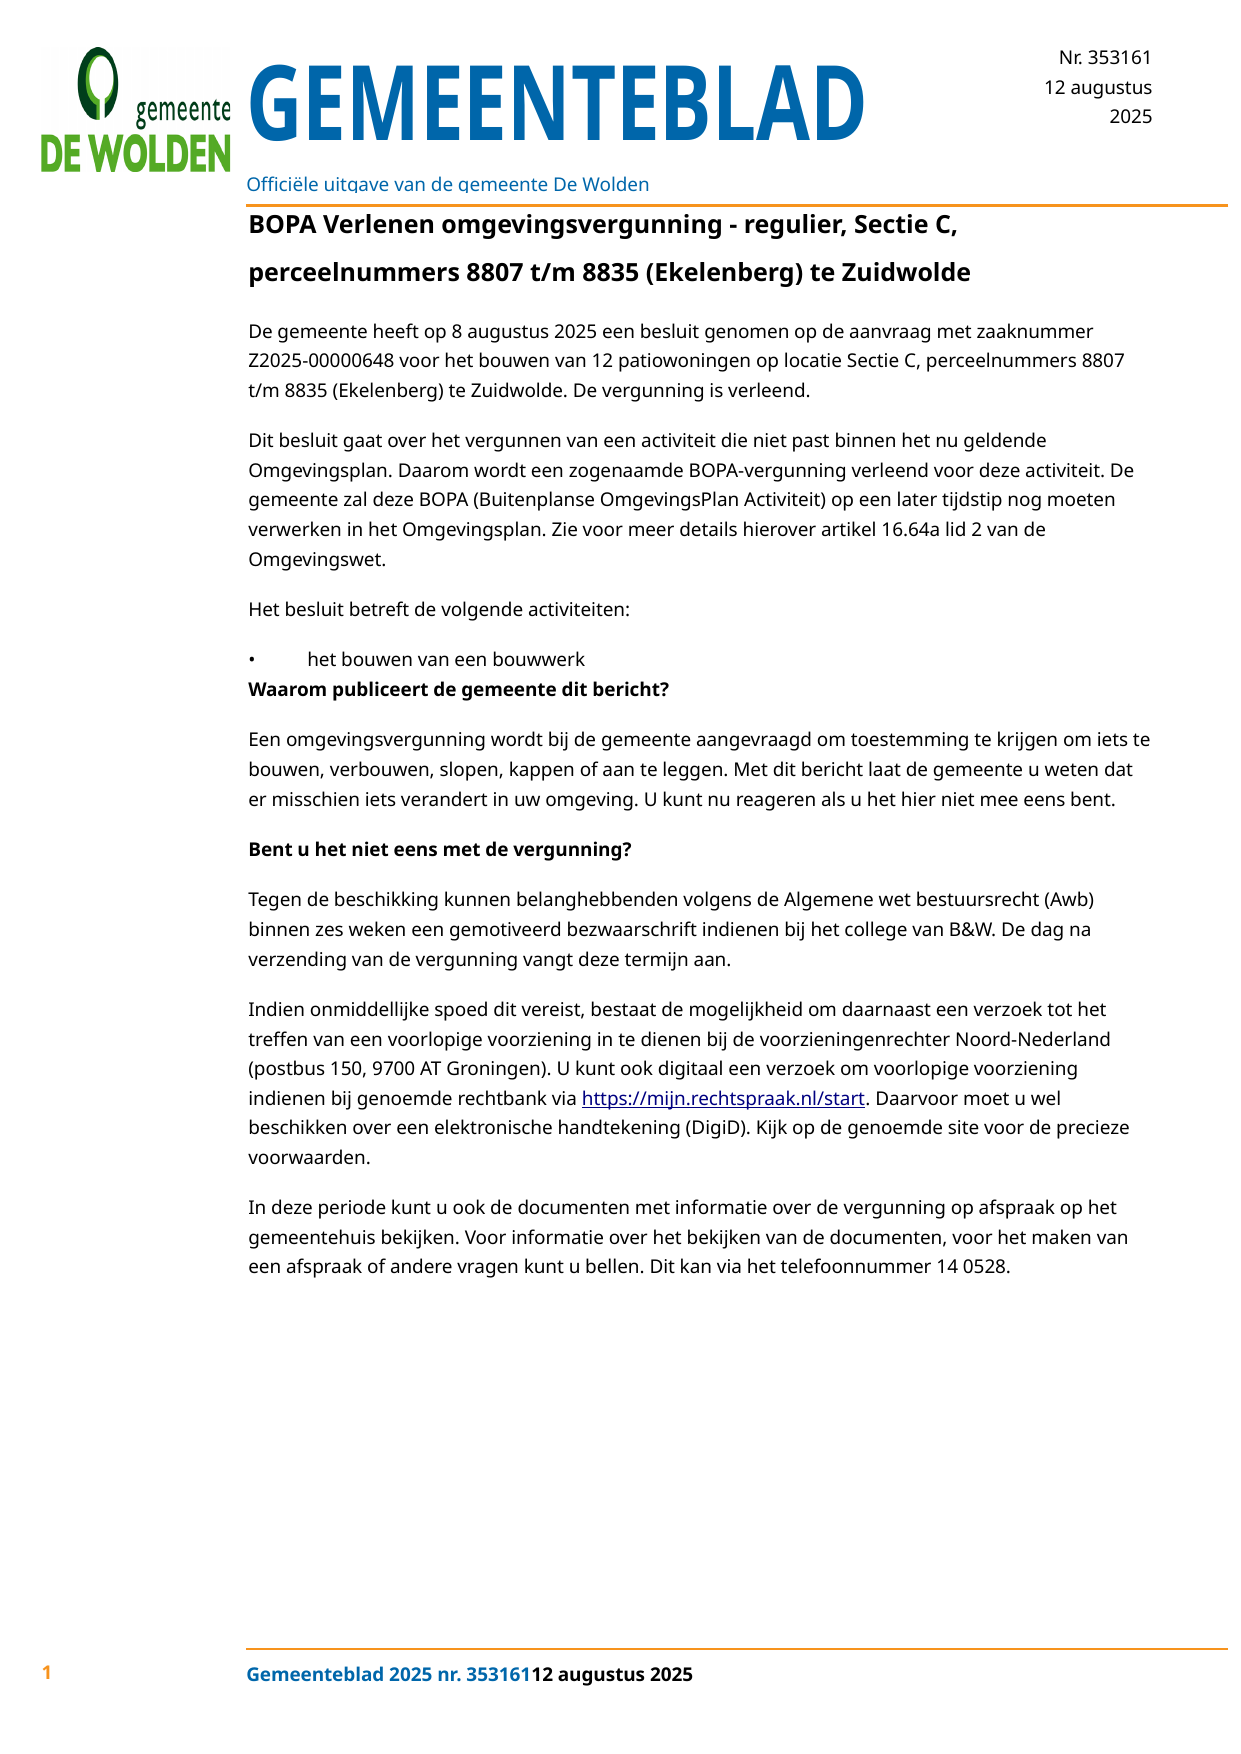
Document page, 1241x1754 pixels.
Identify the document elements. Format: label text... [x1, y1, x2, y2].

text Indien onmiddellijke spoed dit vereist, bestaat de mogelijkheid om daarnaast een verzoek tot het treffen van een voorlopige voorziening in te dienen bij de voorzieningenrechter Noord-Nederland (postbus 150, 9700 AT Groningen). U kunt ook digitaal een verzoek om voorlopige voorziening indienen bij genoemde rechtbank via https://mijn.rechtspraak.nl/start. Daarvoor moet u wel beschikken over een elektronische handtekening (DigiD). Kijk op de genoemde site voor de precieze voorwaarden. [248, 996, 1152, 1170]
text Een omgevingsvergunning wordt bij de gemeente aangevraagd om toestemming te krijgen om iets te bouwen, verbouwen, slopen, kappen of aan te leggen. Met dit bericht laat de gemeente u weten dat er misschien iets verandert in uw omgeving. U kunt nu reageren als u het hier niet mee eens bent. [248, 727, 1152, 812]
picture [41, 47, 231, 172]
list het bouwen van een bouwwerk [248, 647, 1152, 672]
text BOPA Verlenen omgevingsvergunning - regulier, Sectie C, perceelnummers 8807 t/m 8835 (Ekelenberg) te Zuidwolde [248, 207, 1152, 288]
text Bent u het niet eens met de vergunning? [248, 836, 1152, 862]
text Tegen de beschikking kunnen belanghebbenden volgens de Algemene wet bestuursrecht (Awb) binnen zes weken een gemotiveerd bezwaarschrift indienen bij het college van B&W. De dag na verzending van de vergunning vangt deze termijn aan. [248, 887, 1152, 972]
text Waarom publiceert de gemeente dit bericht? [248, 676, 1152, 702]
text In deze periode kunt u ook de documenten met informatie over de vergunning op afspraak op het gemeentehuis bekijken. Voor informatie over het bekijken van de documenten, voor het maken van een afspraak of andere vragen kunt u bellen. Dit kan via het telefoonnummer 14 0528. [248, 1194, 1152, 1279]
text Dit besluit gaat over het vergunnen van een activiteit die niet past binnen het nu geldende Omgevingsplan. Daarom wordt een zogenaamde BOPA-vergunning verleend voor deze activiteit. De gemeente zal deze BOPA (Buitenplanse OmgevingsPlan Activiteit) op een later tijdstip nog moeten verwerken in het Omgevingsplan. Zie voor meer details hierover artikel 16.64a lid 2 van de Omgevingswet. [248, 427, 1152, 572]
text De gemeente heeft op 8 augustus 2025 een besluit genomen op de aanvraag met zaaknummer Z2025-00000648 voor het bouwen van 12 patiowoningen op locatie Sectie C, perceelnummers 8807 t/m 8835 (Ekelenberg) te Zuidwolde. De vergunning is verleend. [248, 318, 1152, 403]
text Het besluit betreft de volgende activiteiten: [248, 596, 1152, 622]
